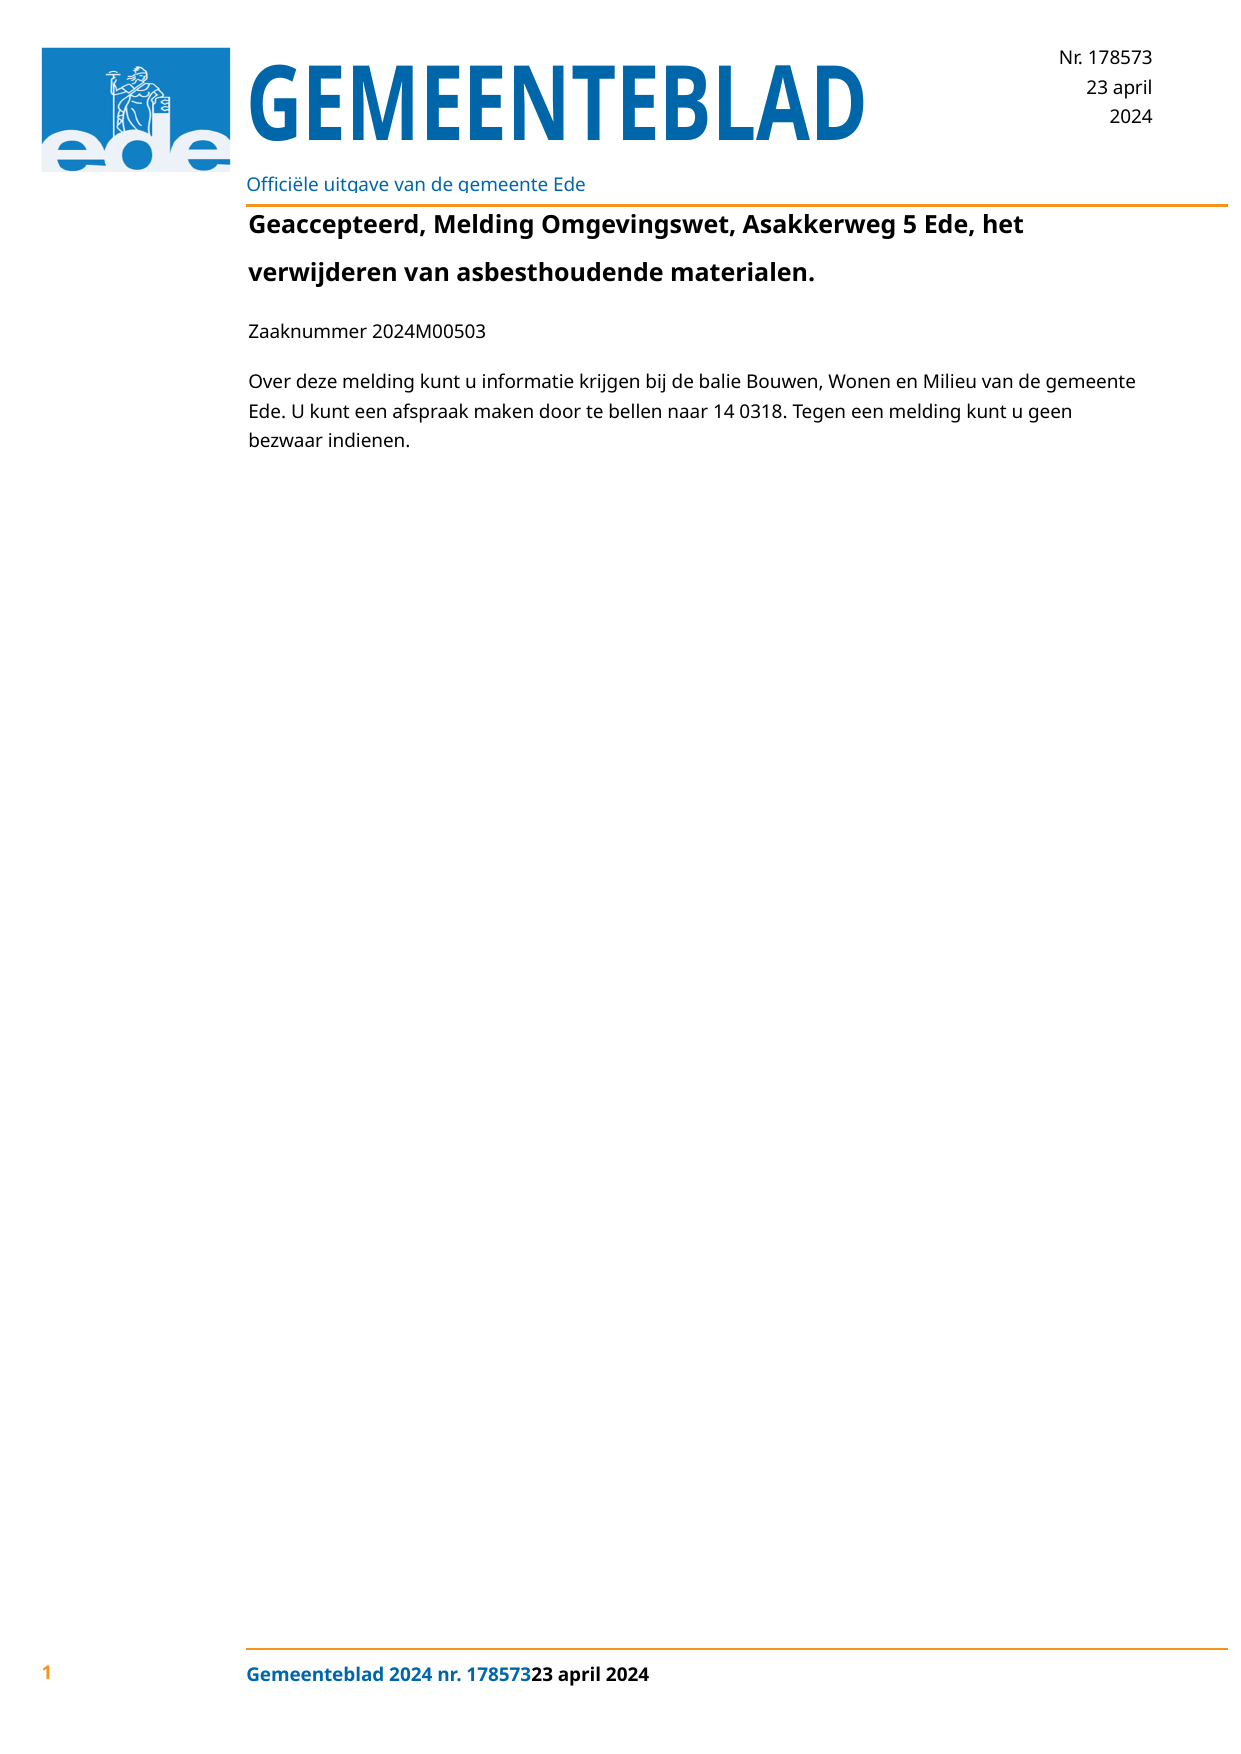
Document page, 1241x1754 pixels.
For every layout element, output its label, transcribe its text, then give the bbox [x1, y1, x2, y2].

text Geaccepteerd, Melding Omgevingswet, Asakkerweg 5 Ede, het verwijderen van asbesthoudende materialen. [248, 207, 1152, 288]
text Zaaknummer 2024M00503 [248, 318, 1152, 344]
picture [41, 47, 231, 172]
text Over deze melding kunt u informatie krijgen bij de balie Bouwen, Wonen en Milieu van de gemeente Ede. U kunt een afspraak maken door te bellen naar 14 0318. Tegen een melding kunt u geen bezwaar indienen. [248, 368, 1152, 453]
